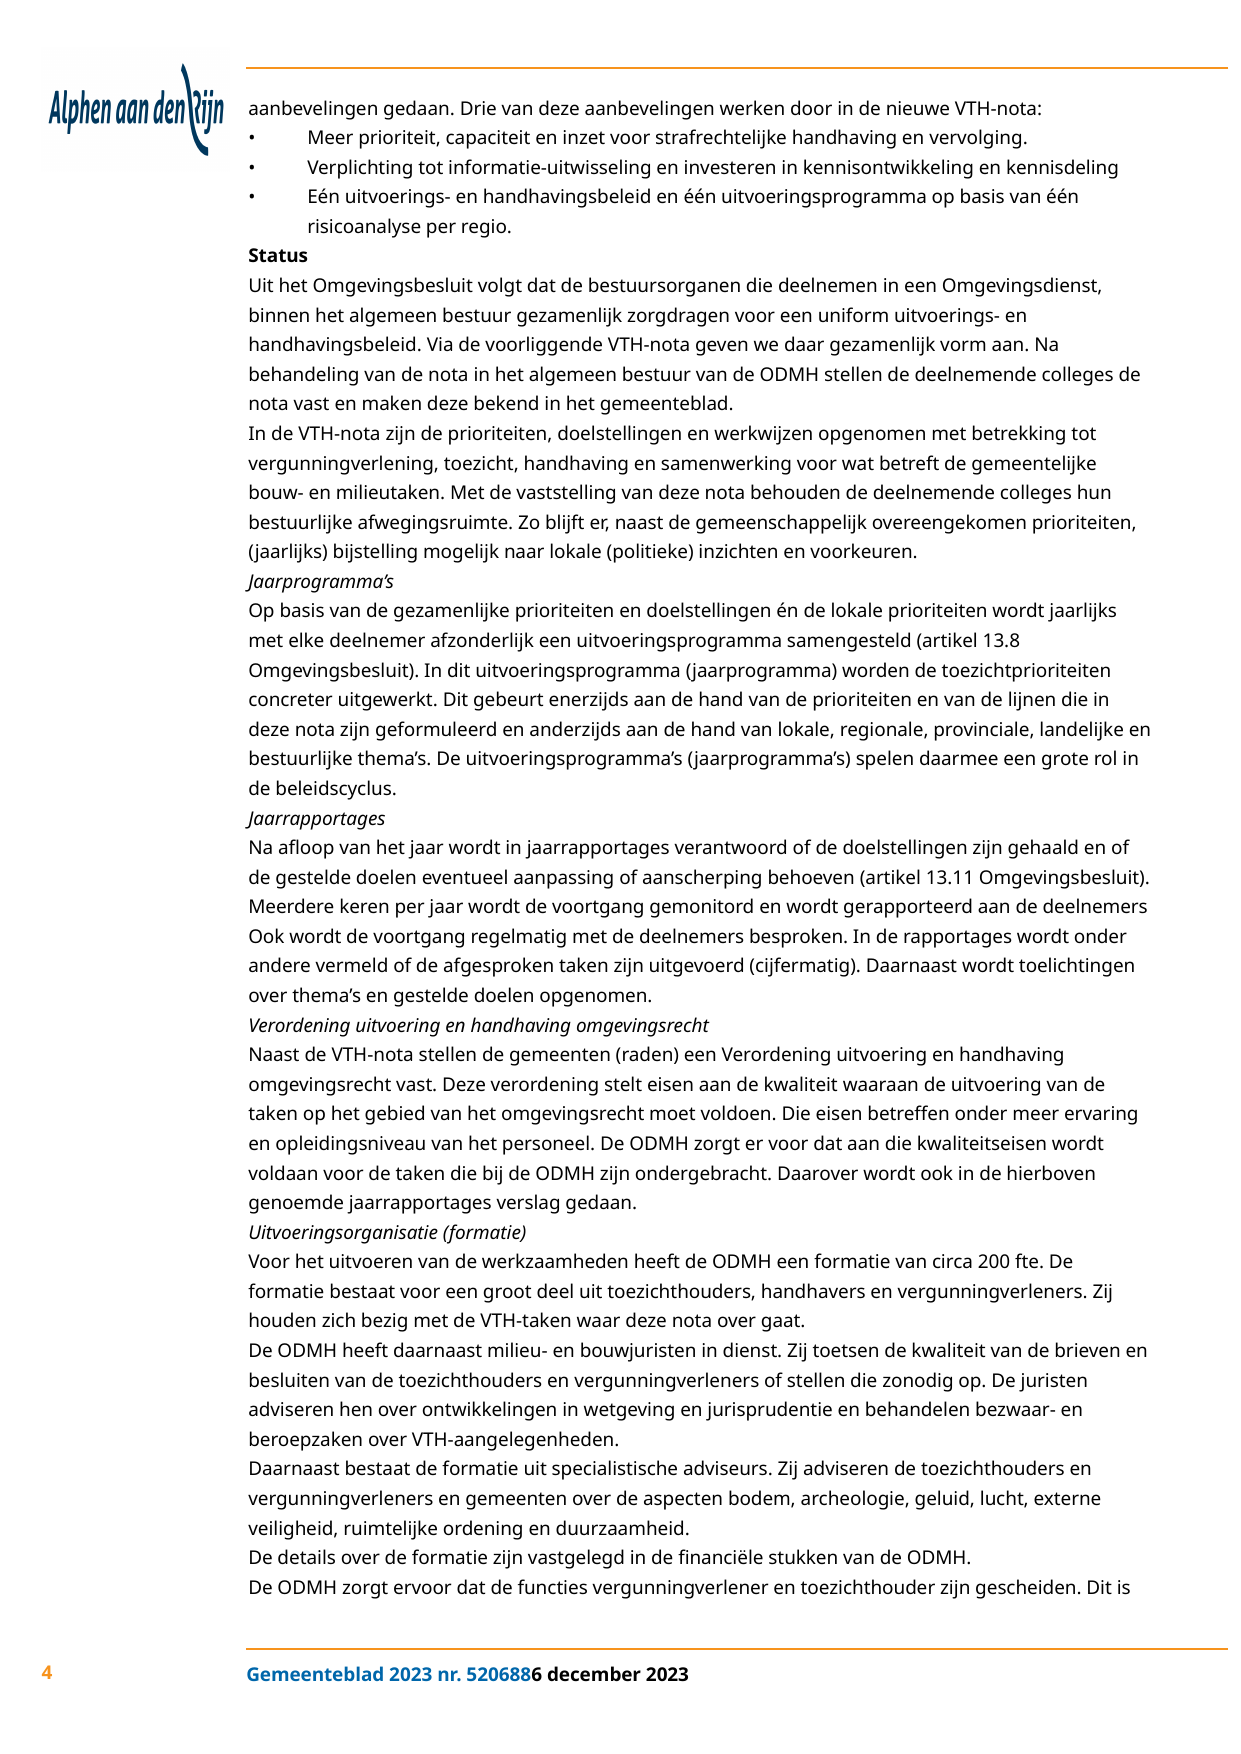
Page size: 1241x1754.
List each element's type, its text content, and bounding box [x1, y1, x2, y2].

text Voor het uitvoeren van de werkzaamheden heeft de ODMH een formatie van circa 200 fte. De formatie bestaat voor een groot deel uit toezichthouders, handhavers en vergunningverleners. Zij houden zich bezig met de VTH-taken waar deze nota over gaat. [248, 1248, 1152, 1333]
text In de VTH-nota zijn de prioriteiten, doelstellingen en werkwijzen opgenomen met betrekking tot vergunningverlening, toezicht, handhaving en samenwerking voor wat betreft de gemeentelijke bouw- en milieutaken. Met de vaststelling van deze nota behouden de deelnemende colleges hun bestuurlijke afwegingsruimte. Zo blijft er, naast de gemeenschappelijk overeengekomen prioriteiten, (jaarlijks) bijstelling mogelijk naar lokale (politieke) inzichten en voorkeuren. [248, 420, 1152, 564]
text Jaarprogramma’s [248, 568, 1152, 594]
list Verplichting tot informatie-uitwisseling en investeren in kennisontwikkeling en kennisdeling [248, 154, 1152, 180]
picture [41, 47, 231, 172]
text Verordening uitvoering en handhaving omgevingsrecht [248, 1012, 1152, 1038]
text Uitvoeringsorganisatie (formatie) [248, 1219, 1152, 1245]
list Meer prioriteit, capaciteit en inzet voor strafrechtelijke handhaving en vervolging. [248, 124, 1152, 150]
text Uit het Omgevingsbesluit volgt dat de bestuursorganen die deelnemen in een Omgevingsdienst, binnen het algemeen bestuur gezamenlijk zorgdragen voor een uniform uitvoerings- en handhavingsbeleid. Via de voorliggende VTH-nota geven we daar gezamenlijk vorm aan. Na behandeling van de nota in het algemeen bestuur van de ODMH stellen de deelnemende colleges de nota vast en maken deze bekend in het gemeenteblad. [248, 272, 1152, 416]
text Status [248, 243, 1152, 268]
text De ODMH heeft daarnaast milieu- en bouwjuristen in dienst. Zij toetsen de kwaliteit van de brieven en besluiten van de toezichthouders en vergunningverleners of stellen die zonodig op. De juristen adviseren hen over ontwikkelingen in wetgeving en jurisprudentie en behandelen bezwaar- en beroepzaken over VTH-aangelegenheden. [248, 1337, 1152, 1452]
text De ODMH zorgt ervoor dat de functies vergunningverlener en toezichthouder zijn gescheiden. Dit is [248, 1574, 1152, 1600]
list Eén uitvoerings- en handhavingsbeleid en één uitvoeringsprogramma op basis van één risicoanalyse per regio. [248, 183, 1152, 239]
text Naast de VTH-nota stellen de gemeenten (raden) een Verordening uitvoering en handhaving omgevingsrecht vast. Deze verordening stelt eisen aan de kwaliteit waaraan de uitvoering van de taken op het gebied van het omgevingsrecht moet voldoen. Die eisen betreffen onder meer ervaring en opleidingsniveau van het personeel. De ODMH zorgt er voor dat aan die kwaliteitseisen wordt voldaan voor de taken die bij de ODMH zijn ondergebracht. Daarover wordt ook in de hierboven genoemde jaarrapportages verslag gedaan. [248, 1041, 1152, 1215]
text Daarnaast bestaat de formatie uit specialistische adviseurs. Zij adviseren de toezichthouders en vergunningverleners en gemeenten over de aspecten bodem, archeologie, geluid, lucht, externe veiligheid, ruimtelijke ordening en duurzaamheid. [248, 1456, 1152, 1541]
text Jaarrapportages [248, 805, 1152, 831]
text Op basis van de gezamenlijke prioriteiten en doelstellingen én de lokale prioriteiten wordt jaarlijks met elke deelnemer afzonderlijk een uitvoeringsprogramma samengesteld (artikel 13.8 Omgevingsbesluit). In dit uitvoeringsprogramma (jaarprogramma) worden de toezichtprioriteiten concreter uitgewerkt. Dit gebeurt enerzijds aan de hand van de prioriteiten en van de lijnen die in deze nota zijn geformuleerd en anderzijds aan de hand van lokale, regionale, provinciale, landelijke en bestuurlijke thema’s. De uitvoeringsprogramma’s (jaarprogramma’s) spelen daarmee een grote rol in de beleidscyclus. [248, 598, 1152, 801]
text Na afloop van het jaar wordt in jaarrapportages verantwoord of de doelstellingen zijn gehaald en of de gestelde doelen eventueel aanpassing of aanscherping behoeven (artikel 13.11 Omgevingsbesluit). Meerdere keren per jaar wordt de voortgang gemonitord en wordt gerapporteerd aan de deelnemers Ook wordt de voortgang regelmatig met de deelnemers besproken. In de rapportages wordt onder andere vermeld of de afgesproken taken zijn uitgevoerd (cijfermatig). Daarnaast wordt toelichtingen over thema’s en gestelde doelen opgenomen. [248, 834, 1152, 1008]
text aanbevelingen gedaan. Drie van deze aanbevelingen werken door in de nieuwe VTH-nota: [248, 95, 1152, 121]
text De details over de formatie zijn vastgelegd in de financiële stukken van de ODMH. [248, 1544, 1152, 1570]
